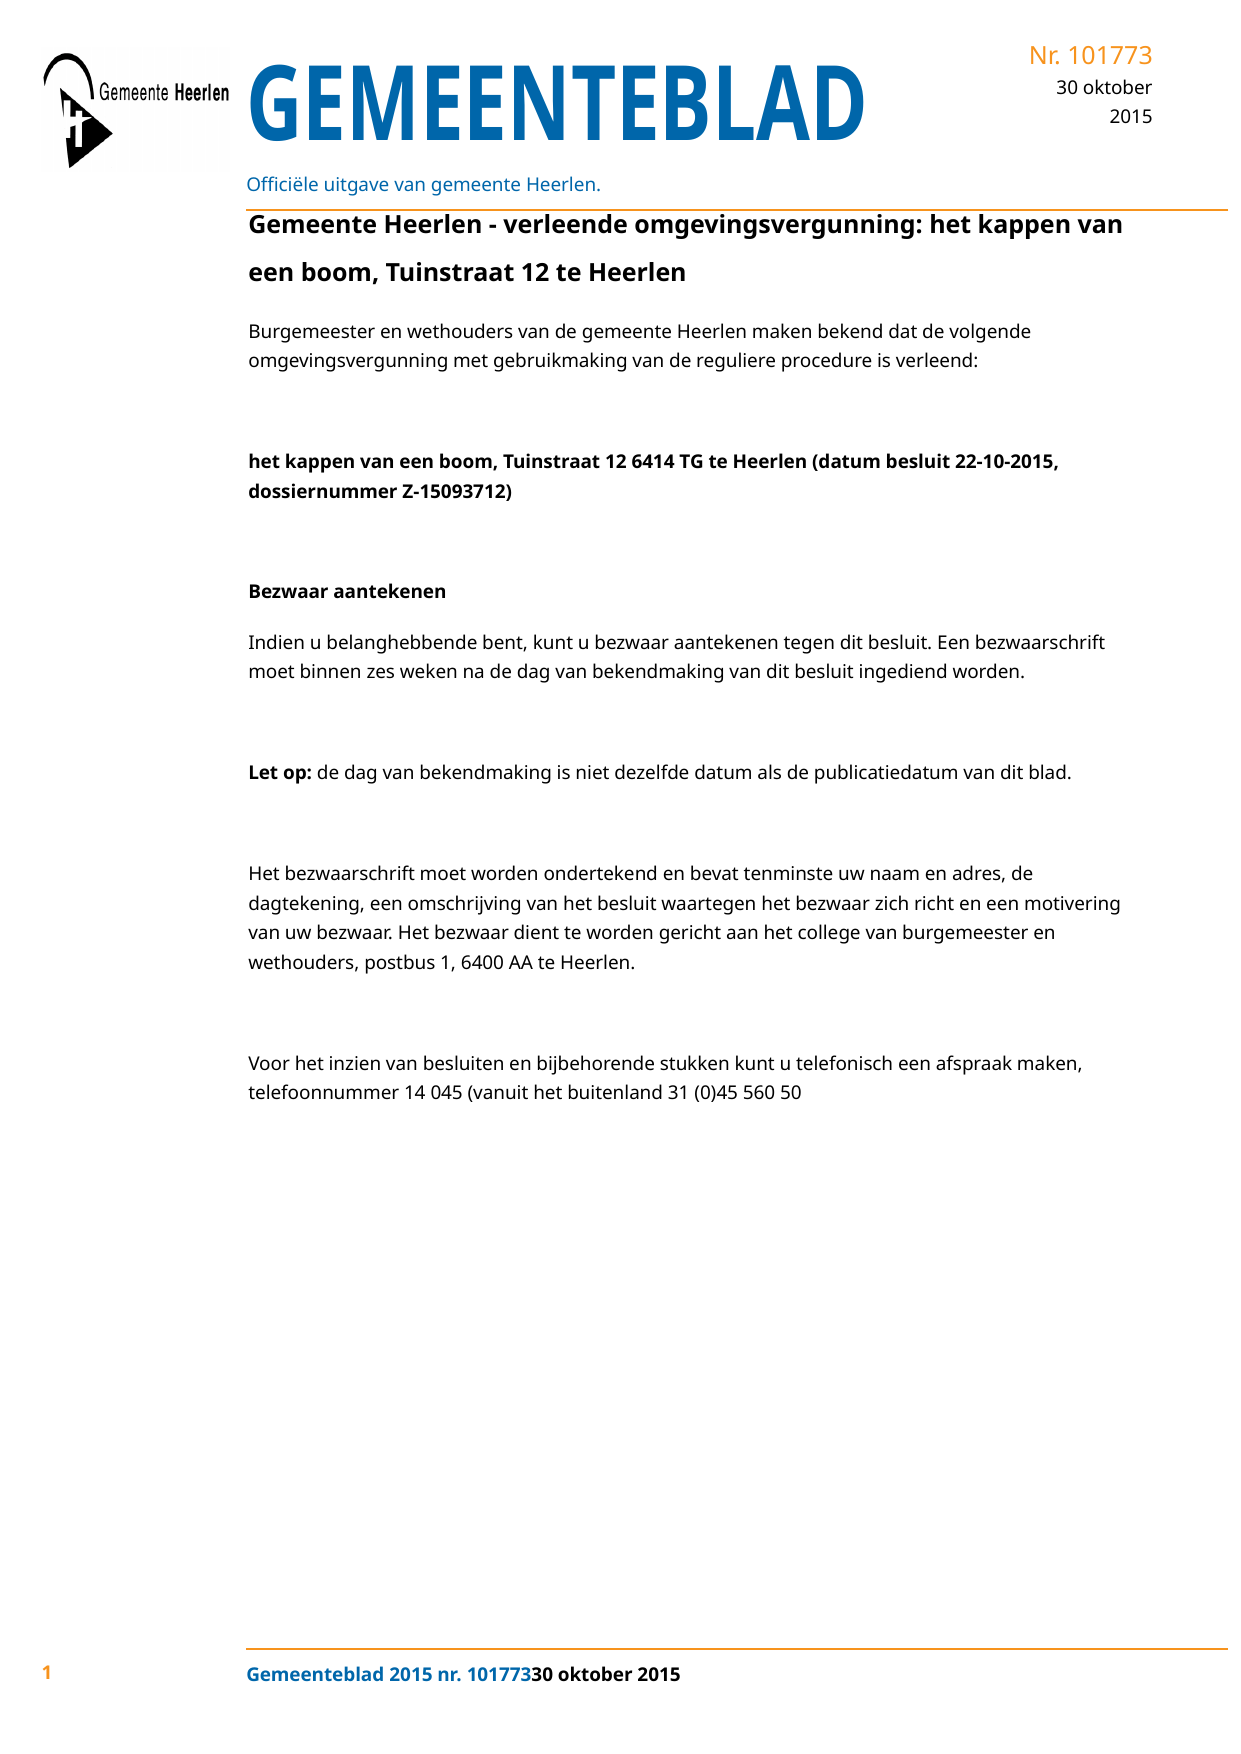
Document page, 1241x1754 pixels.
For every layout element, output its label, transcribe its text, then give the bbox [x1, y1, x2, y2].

text Burgemeester en wethouders van de gemeente Heerlen maken bekend dat de volgende omgevingsvergunning met gebruikmaking van de reguliere procedure is verleend: [248, 318, 1152, 373]
text Het bezwaarschrift moet worden ondertekend en bevat tenminste uw naam en adres, de dagtekening, een omschrijving van het besluit waartegen het bezwaar zich richt en een motivering van uw bezwaar. Het bezwaar dient te worden gericht aan het college van burgemeester en wethouders, postbus 1, 6400 AA te Heerlen. [248, 860, 1152, 975]
text Voor het inzien van besluiten en bijbehorende stukken kunt u telefonisch een afspraak maken, telefoonnummer 14 045 (vanuit het buitenland 31 (0)45 560 50 [248, 1050, 1152, 1105]
text Let op: de dag van bekendmaking is niet dezelfde datum als de publicatiedatum van dit blad. [248, 759, 1152, 785]
text Bezwaar aantekenen [248, 579, 1152, 604]
text Gemeente Heerlen - verleende omgevingsvergunning: het kappen van een boom, Tuinstraat 12 te Heerlen [248, 211, 1152, 288]
text Indien u belanghebbende bent, kunt u bezwaar aantekenen tegen dit besluit. Een bezwaarschrift moet binnen zes weken na de dag van bekendmaking van dit besluit ingediend worden. [248, 629, 1152, 684]
picture [41, 47, 231, 172]
text het kappen van een boom, Tuinstraat 12 6414 TG te Heerlen (datum besluit 22-10-2015, dossiernummer Z-15093712) [248, 448, 1152, 504]
